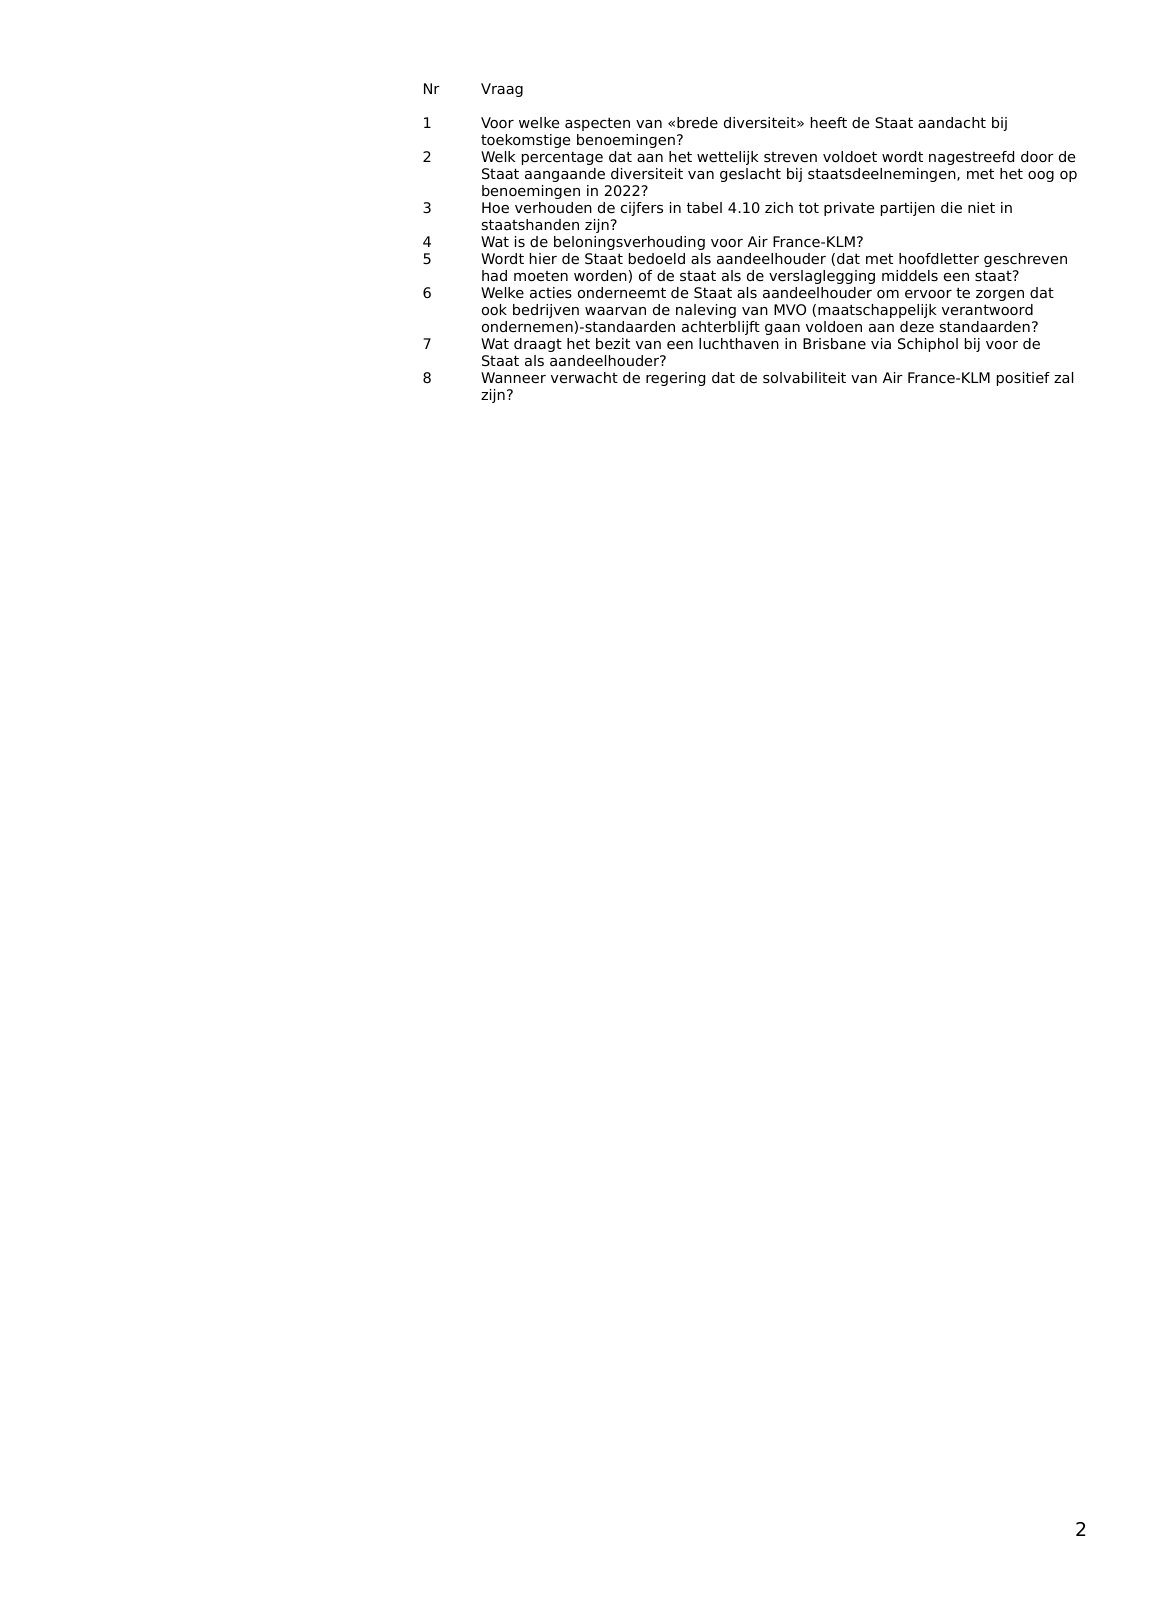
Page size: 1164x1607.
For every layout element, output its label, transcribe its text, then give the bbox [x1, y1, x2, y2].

table_cell 2 [422, 149, 475, 200]
table_cell 7 [422, 336, 475, 369]
table_cell Welk percentage dat aan het wettelijk streven voldoet wordt nagestreefd door de Staat aangaande diversiteit van geslacht bij staatsdeelnemingen, met het oog op benoemingen in 2022? [475, 149, 1087, 200]
table_cell [422, 98, 475, 115]
table_cell Voor welke aspecten van «brede diversiteit» heeft de Staat aandacht bij toekomstige benoemingen? [475, 115, 1087, 149]
table_cell Wordt hier de Staat bedoeld als aandeelhouder (dat met hoofdletter geschreven had moeten worden) of de staat als de verslaglegging middels een staat? [475, 251, 1087, 285]
table_cell 5 [422, 251, 475, 285]
table_cell 1 [422, 115, 475, 149]
table_cell Wanneer verwacht de regering dat de solvabiliteit van Air France-KLM positief zal zijn? [475, 370, 1087, 403]
table_cell 8 [422, 370, 475, 403]
table_cell 4 [422, 234, 475, 251]
table_header Vraag [475, 81, 1087, 98]
table_cell 6 [422, 285, 475, 336]
table_cell 3 [422, 200, 475, 234]
table_cell [475, 98, 1087, 115]
table_cell Wat draagt het bezit van een luchthaven in Brisbane via Schiphol bij voor de Staat als aandeelhouder? [475, 336, 1087, 369]
table_cell Welke acties onderneemt de Staat als aandeelhouder om ervoor te zorgen dat ook bedrijven waarvan de naleving van MVO (maatschappelijk verantwoord ondernemen)-standaarden achterblijft gaan voldoen aan deze standaarden? [475, 285, 1087, 336]
table_cell Hoe verhouden de cijfers in tabel 4.10 zich tot private partijen die niet in staatshanden zijn? [475, 200, 1087, 234]
table_cell Wat is de beloningsverhouding voor Air France-KLM? [475, 234, 1087, 251]
table_header Nr [422, 81, 475, 98]
